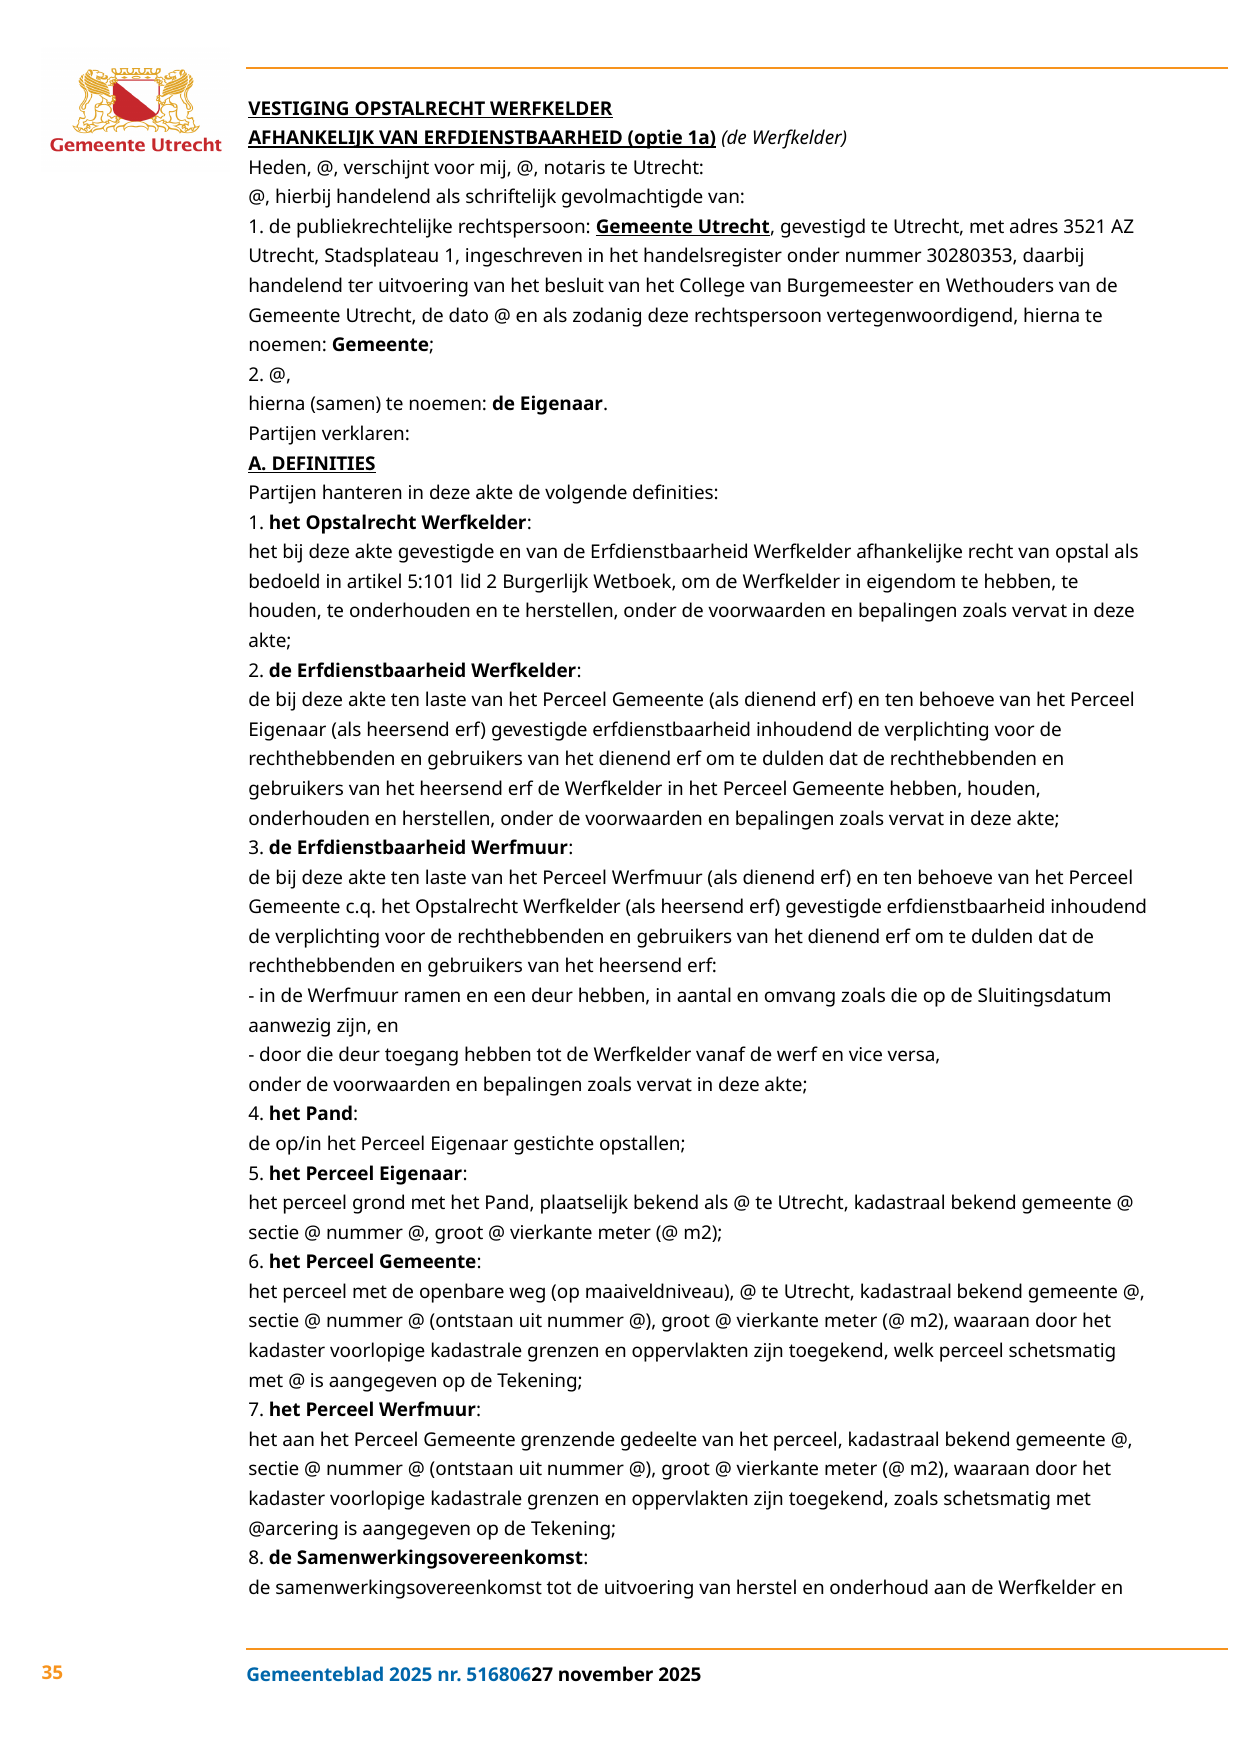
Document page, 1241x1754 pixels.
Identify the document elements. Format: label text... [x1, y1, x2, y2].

text 5. het Perceel Eigenaar: [248, 1160, 1152, 1186]
text 7. het Perceel Werfmuur: [248, 1396, 1152, 1422]
text 6. het Perceel Gemeente: [248, 1248, 1152, 1274]
text 3. de Erfdienstbaarheid Werfmuur: [248, 834, 1152, 860]
text 8. de Samenwerkingsovereenkomst: [248, 1544, 1152, 1570]
text het bij deze akte gevestigde en van de Erfdienstbaarheid Werfkelder afhankelijke recht van opstal als bedoeld in artikel 5:101 lid 2 Burgerlijk Wetboek, om de Werfkelder in eigendom te hebben, te houden, te onderhouden en te herstellen, onder de voorwaarden en bepalingen zoals vervat in deze akte; [248, 538, 1152, 653]
text het perceel grond met het Pand, plaatselijk bekend als @ te Utrecht, kadastraal bekend gemeente @ sectie @ nummer @, groot @ vierkante meter (@ m2); [248, 1189, 1152, 1245]
text het perceel met de openbare weg (op maaiveldniveau), @ te Utrecht, kadastraal bekend gemeente @, sectie @ nummer @ (ontstaan uit nummer @), groot @ vierkante meter (@ m2), waaraan door het kadaster voorlopige kadastrale grenzen en oppervlakten zijn toegekend, welk perceel schetsmatig met @ is aangegeven op de Tekening; [248, 1278, 1152, 1393]
text onder de voorwaarden en bepalingen zoals vervat in deze akte; [248, 1071, 1152, 1097]
text 4. het Pand: [248, 1101, 1152, 1126]
text Partijen verklaren: [248, 420, 1152, 446]
text 2. de Erfdienstbaarheid Werfkelder: [248, 657, 1152, 683]
text VESTIGING OPSTALRECHT WERFKELDER [248, 95, 1152, 121]
text hierna (samen) te noemen: de Eigenaar. [248, 391, 1152, 416]
text AFHANKELIJK VAN ERFDIENSTBAARHEID (optie 1a) (de Werfkelder) [248, 124, 1152, 150]
text de samenwerkingsovereenkomst tot de uitvoering van herstel en onderhoud aan de Werfkelder en [248, 1574, 1152, 1600]
text - in de Werfmuur ramen en een deur hebben, in aantal en omvang zoals die op de Sluitingsdatum aanwezig zijn, en [248, 982, 1152, 1038]
text 2. @, [248, 361, 1152, 387]
text @, hierbij handelend als schriftelijk gevolmachtigde van: [248, 183, 1152, 209]
text A. DEFINITIES [248, 450, 1152, 476]
text het aan het Perceel Gemeente grenzende gedeelte van het perceel, kadastraal bekend gemeente @, sectie @ nummer @ (ontstaan uit nummer @), groot @ vierkante meter (@ m2), waaraan door het kadaster voorlopige kadastrale grenzen en oppervlakten zijn toegekend, zoals schetsmatig met @arcering is aangegeven op de Tekening; [248, 1426, 1152, 1541]
text Heden, @, verschijnt voor mij, @, notaris te Utrecht: [248, 154, 1152, 180]
text - door die deur toegang hebben tot de Werfkelder vanaf de werf en vice versa, [248, 1041, 1152, 1067]
text de op/in het Perceel Eigenaar gestichte opstallen; [248, 1130, 1152, 1156]
text Partijen hanteren in deze akte de volgende definities: [248, 479, 1152, 505]
picture [41, 47, 231, 172]
text 1. het Opstalrecht Werfkelder: [248, 509, 1152, 535]
text de bij deze akte ten laste van het Perceel Gemeente (als dienend erf) en ten behoeve van het Perceel Eigenaar (als heersend erf) gevestigde erfdienstbaarheid inhoudend de verplichting voor de rechthebbenden en gebruikers van het dienend erf om te dulden dat de rechthebbenden en gebruikers van het heersend erf de Werfkelder in het Perceel Gemeente hebben, houden, onderhouden en herstellen, onder de voorwaarden en bepalingen zoals vervat in deze akte; [248, 686, 1152, 831]
text de bij deze akte ten laste van het Perceel Werfmuur (als dienend erf) en ten behoeve van het Perceel Gemeente c.q. het Opstalrecht Werfkelder (als heersend erf) gevestigde erfdienstbaarheid inhoudend de verplichting voor de rechthebbenden en gebruikers van het dienend erf om te dulden dat de rechthebbenden en gebruikers van het heersend erf: [248, 864, 1152, 978]
text 1. de publiekrechtelijke rechtspersoon: Gemeente Utrecht, gevestigd te Utrecht, met adres 3521 AZ Utrecht, Stadsplateau 1, ingeschreven in het handelsregister onder nummer 30280353, daarbij handelend ter uitvoering van het besluit van het College van Burgemeester en Wethouders van de Gemeente Utrecht, de dato @ en als zodanig deze rechtspersoon vertegenwoordigend, hierna te noemen: Gemeente; [248, 213, 1152, 357]
